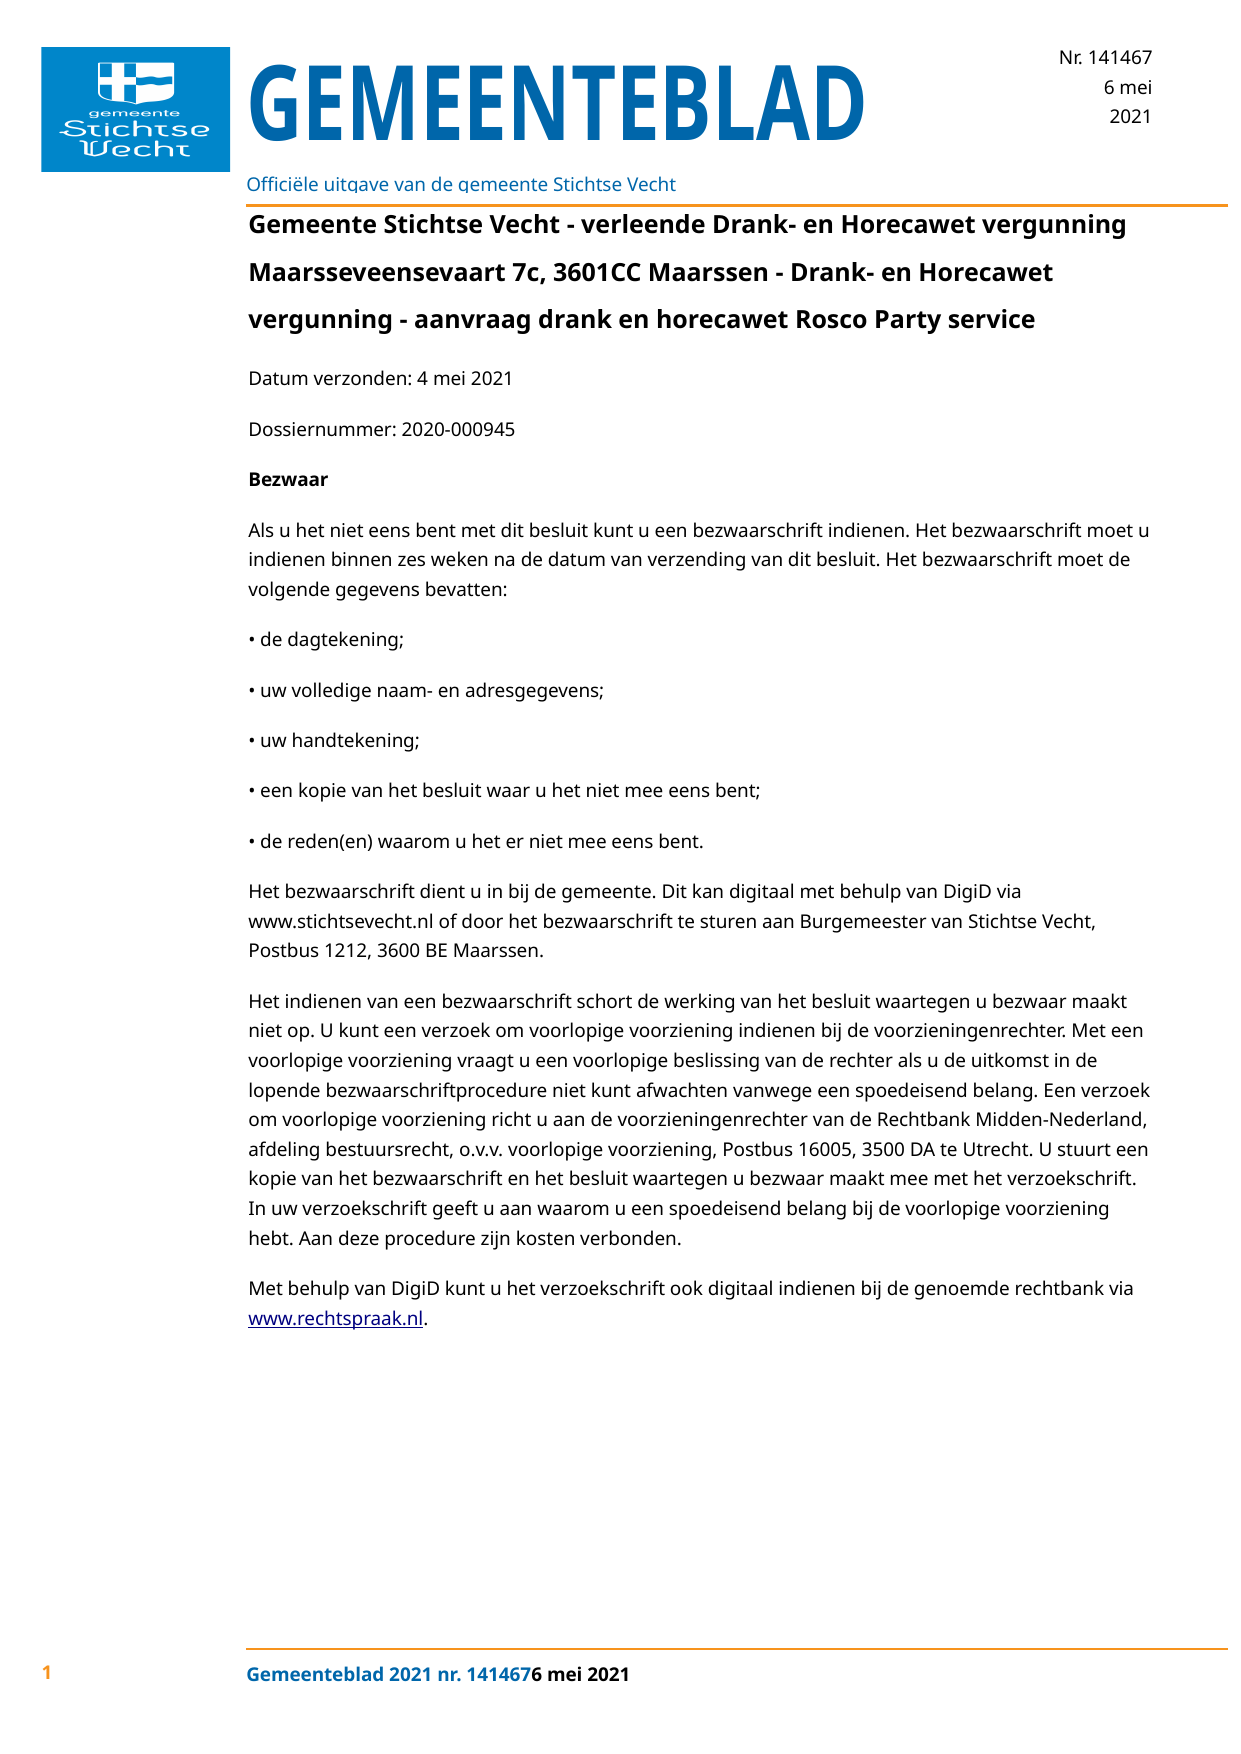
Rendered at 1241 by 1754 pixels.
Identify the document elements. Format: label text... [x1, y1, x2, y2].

text Bezwaar [248, 466, 1152, 492]
text Het indienen van een bezwaarschrift schort de werking van het besluit waartegen u bezwaar maakt niet op. U kunt een verzoek om voorlopige voorziening indienen bij de voorzieningenrechter. Met een voorlopige voorziening vraagt u een voorlopige beslissing van de rechter als u de uitkomst in de lopende bezwaarschriftprocedure niet kunt afwachten vanwege een spoedeisend belang. Een verzoek om voorlopige voorziening richt u aan de voorzieningenrechter van de Rechtbank Midden-Nederland, afdeling bestuursrecht, o.v.v. voorlopige voorziening, Postbus 16005, 3500 DA te Utrecht. U stuurt een kopie van het bezwaarschrift en het besluit waartegen u bezwaar maakt mee met het verzoekschrift. In uw verzoekschrift geeft u aan waarom u een spoedeisend belang bij de voorlopige voorziening hebt. Aan deze procedure zijn kosten verbonden. [248, 988, 1152, 1250]
text Gemeente Stichtse Vecht - verleende Drank- en Horecawet vergunning Maarsseveensevaart 7c, 3601CC Maarssen - Drank- en Horecawet vergunning - aanvraag drank en horecawet Rosco Party service [248, 207, 1152, 336]
text Datum verzonden: 4 mei 2021 [248, 366, 1152, 391]
text • een kopie van het besluit waar u het niet mee eens bent; [248, 778, 1152, 803]
text • uw volledige naam- en adresgegevens; [248, 677, 1152, 702]
text Als u het niet eens bent met dit besluit kunt u een bezwaarschrift indienen. Het bezwaarschrift moet u indienen binnen zes weken na de datum van verzending van dit besluit. Het bezwaarschrift moet de volgende gegevens bevatten: [248, 517, 1152, 602]
picture [137, 63, 174, 103]
text Met behulp van DigiD kunt u het verzoekschrift ook digitaal indienen bij de genoemde rechtbank via www.rechtspraak.nl. [248, 1275, 1152, 1330]
picture [99, 63, 135, 101]
text • uw handtekening; [248, 727, 1152, 753]
text • de dagtekening; [248, 626, 1152, 652]
text Het bezwaarschrift dient u in bij de gemeente. Dit kan digitaal met behulp van DigiD via www.stichtsevecht.nl of door het bezwaarschrift te sturen aan Burgemeester van Stichtse Vecht, Postbus 1212, 3600 BE Maarssen. [248, 878, 1152, 963]
text • de reden(en) waarom u het er niet mee eens bent. [248, 828, 1152, 854]
text Dossiernummer: 2020-000945 [248, 416, 1152, 442]
